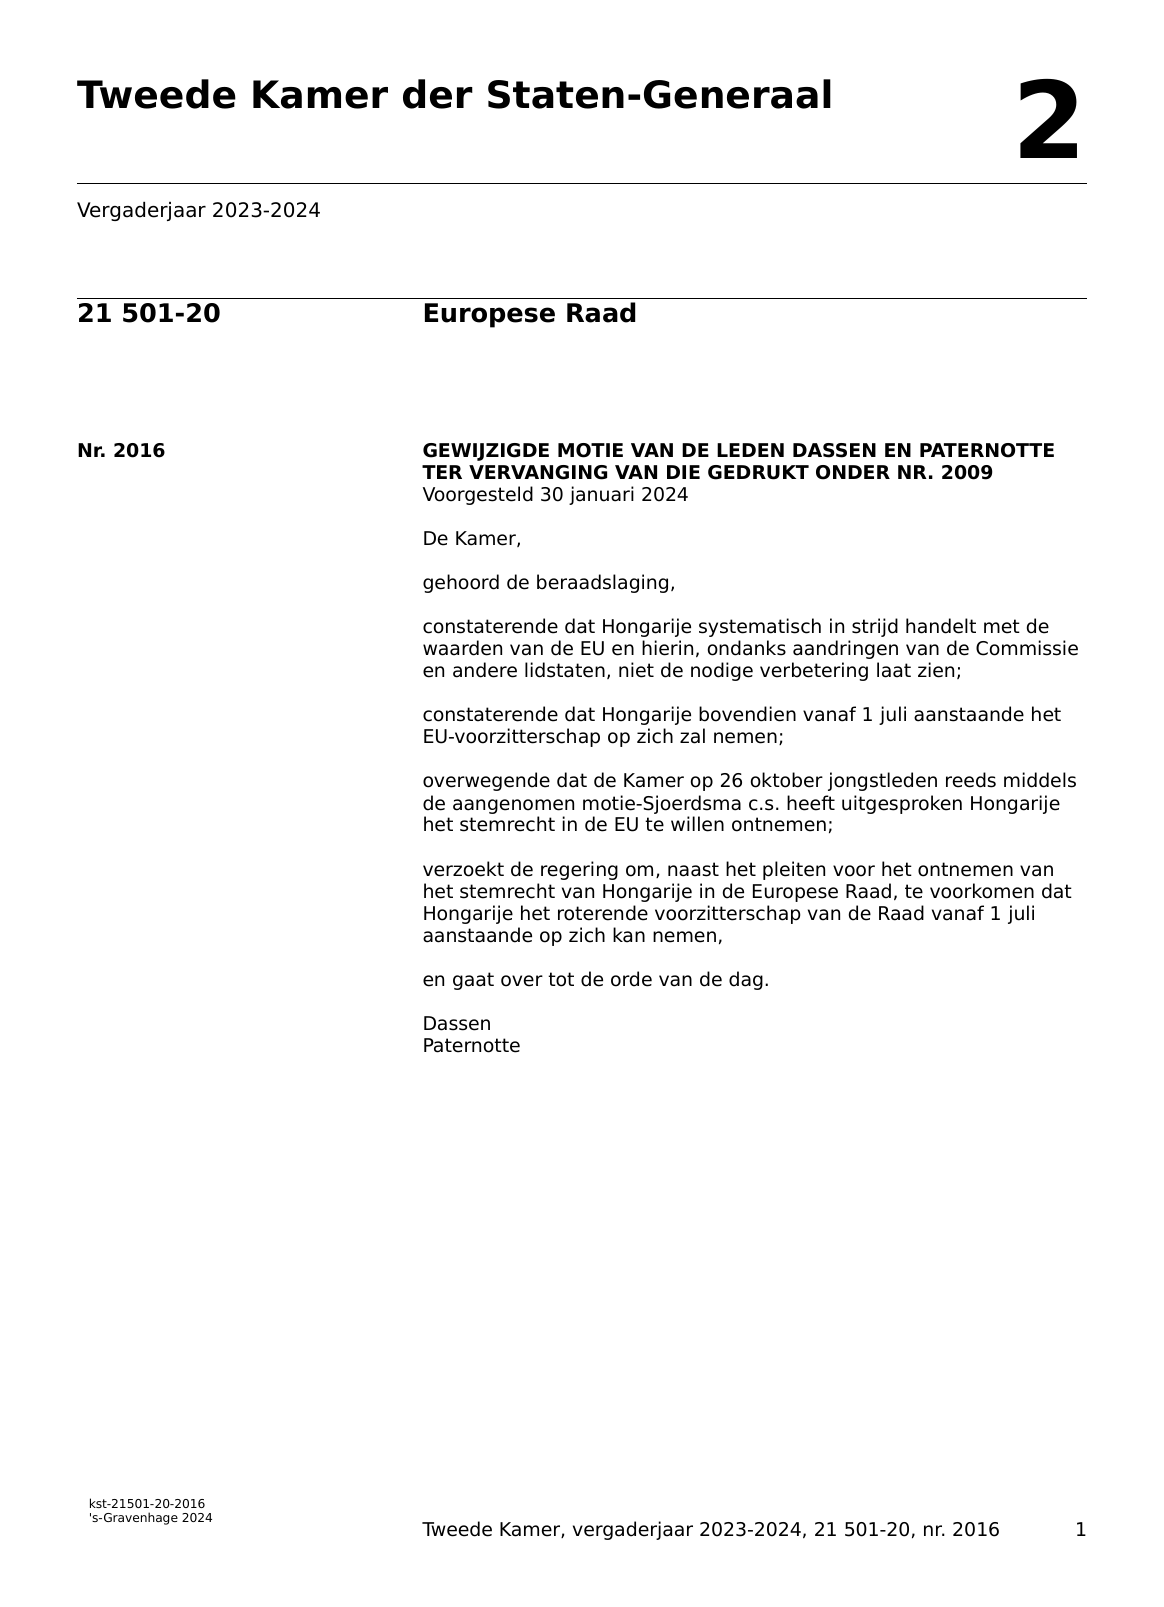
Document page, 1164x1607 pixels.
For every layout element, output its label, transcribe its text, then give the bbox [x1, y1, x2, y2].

text constaterende dat Hongarije systematisch in strijd handelt met de waarden van de EU en hierin, ondanks aandringen van de Commissie en andere lidstaten, niet de nodige verbetering laat zien; [422, 616, 1087, 682]
text Paternotte [422, 1035, 1087, 1057]
text en gaat over tot de orde van de dag. [422, 969, 1087, 991]
table_header Tweede Kamer der Staten-Generaal [77, 59, 886, 183]
subtitle Nr. 2016 GEWIJZIGDE MOTIE VAN DE LEDEN DASSEN EN PATERNOTTE TER VERVANGING VAN DIE GEDRUKT ONDER NR. 2009 [77, 440, 1087, 484]
text constaterende dat Hongarije bovendien vanaf 1 juli aanstaande het EU-voorzitterschap op zich zal nemen; [422, 704, 1087, 748]
text Voorgesteld 30 januari 2024 [422, 484, 1087, 506]
text gehoord de beraadslaging, [422, 572, 1087, 594]
text Dassen [422, 1013, 1087, 1035]
text De Kamer, [422, 528, 1087, 550]
text verzoekt de regering om, naast het pleiten voor het ontnemen van het stemrecht van Hongarije in de Europese Raad, te voorkomen dat Hongarije het roterende voorzitterschap van de Raad vanaf 1 juli aanstaande op zich kan nemen, [422, 858, 1087, 946]
table_header 2 [886, 59, 1087, 183]
table_cell Vergaderjaar 2023-2024 [77, 184, 1087, 298]
text kst-21501-20-2016 [88, 1497, 323, 1511]
subtitle 21 501-20 Europese Raad [77, 299, 1087, 329]
text 's-Gravenhage 2024 [88, 1511, 323, 1525]
text overwegende dat de Kamer op 26 oktober jongstleden reeds middels de aangenomen motie-Sjoerdsma c.s. heeft uitgesproken Hongarije het stemrecht in de EU te willen ontnemen; [422, 770, 1087, 836]
